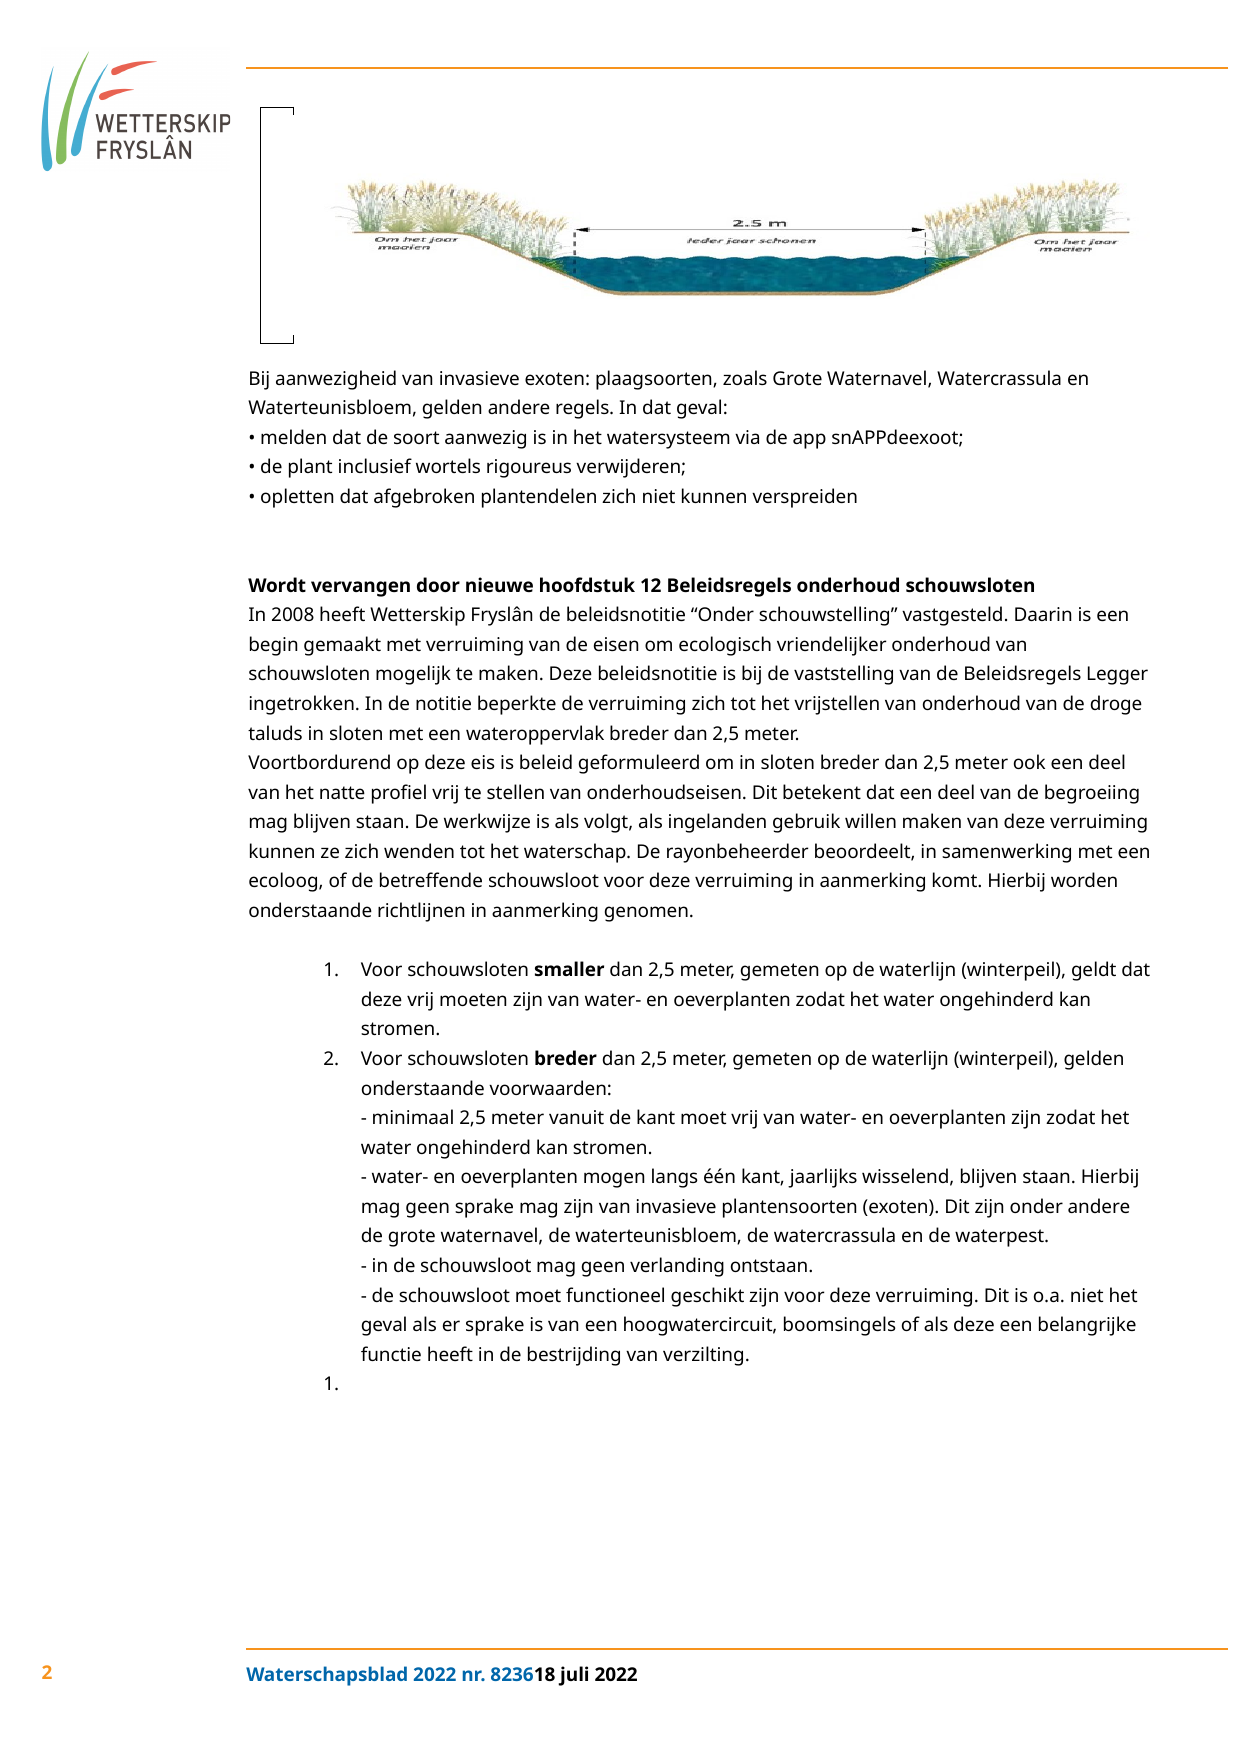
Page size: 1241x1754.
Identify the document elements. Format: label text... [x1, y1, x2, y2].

list - water- en oeverplanten mogen langs één kant, jaarlijks wisselend, blijven staan. Hierbij mag geen sprake mag zijn van invasieve plantensoorten (exoten). Dit zijn onder andere de grote waternavel, de waterteunisbloem, de watercrassula en de waterpest. [323, 1163, 1152, 1248]
list Voor schouwsloten smaller dan 2,5 meter, gemeten op de waterlijn (winterpeil), geldt dat deze vrij moeten zijn van water- en oeverplanten zodat het water ongehinderd kan stromen. [323, 956, 1152, 1041]
list - minimaal 2,5 meter vanuit de kant moet vrij van water- en oeverplanten zijn zodat het water ongehinderd kan stromen. [323, 1104, 1152, 1159]
text Voortbordurend op deze eis is beleid geformuleerd om in sloten breder dan 2,5 meter ook een deel van het natte profiel vrij te stellen van onderhoudseisen. Dit betekent dat een deel van de begroeiing mag blijven staan. De werkwijze is als volgt, als ingelanden gebruik willen maken van deze verruiming kunnen ze zich wenden tot het waterschap. De rayonbeheerder beoordeelt, in samenwerking met een ecoloog, of de betreffende schouwsloot voor deze verruiming in aanmerking komt. Hierbij worden onderstaande richtlijnen in aanmerking genomen. [248, 749, 1152, 923]
text In 2008 heeft Wetterskip Fryslân de beleidsnotitie “Onder schouwstelling” vastgesteld. Daarin is een begin gemaakt met verruiming van de eisen om ecologisch vriendelijker onderhoud van schouwsloten mogelijk te maken. Deze beleidsnotitie is bij de vaststelling van de Beleidsregels Legger ingetrokken. In de notitie beperkte de verruiming zich tot het vrijstellen van onderhoud van de droge taluds in sloten met een wateroppervlak breder dan 2,5 meter. [248, 601, 1152, 745]
text • melden dat de soort aanwezig is in het watersysteem via de app snAPPdeexoot; [248, 424, 1152, 449]
picture [41, 47, 231, 172]
list Voor schouwsloten breder dan 2,5 meter, gemeten op de waterlijn (winterpeil), gelden onderstaande voorwaarden: [323, 1045, 1152, 1100]
text Wordt vervangen door nieuwe hoofdstuk 12 Beleidsregels onderhoud schouwsloten [248, 572, 1152, 597]
picture [268, 115, 1173, 335]
text • de plant inclusief wortels rigoureus verwijderen; [248, 453, 1152, 479]
text Bij aanwezigheid van invasieve exoten: plaagsoorten, zoals Grote Waternavel, Watercrassula en Waterteunisbloem, gelden andere regels. In dat geval: [248, 365, 1152, 420]
list - de schouwsloot moet functioneel geschikt zijn voor deze verruiming. Dit is o.a. niet het geval als er sprake is van een hoogwatercircuit, boomsingels of als deze een belangrijke functie heeft in de bestrijding van verzilting. [323, 1282, 1152, 1367]
list - in de schouwsloot mag geen verlanding ontstaan. [323, 1252, 1152, 1278]
text • opletten dat afgebroken plantendelen zich niet kunnen verspreiden [248, 483, 1152, 509]
